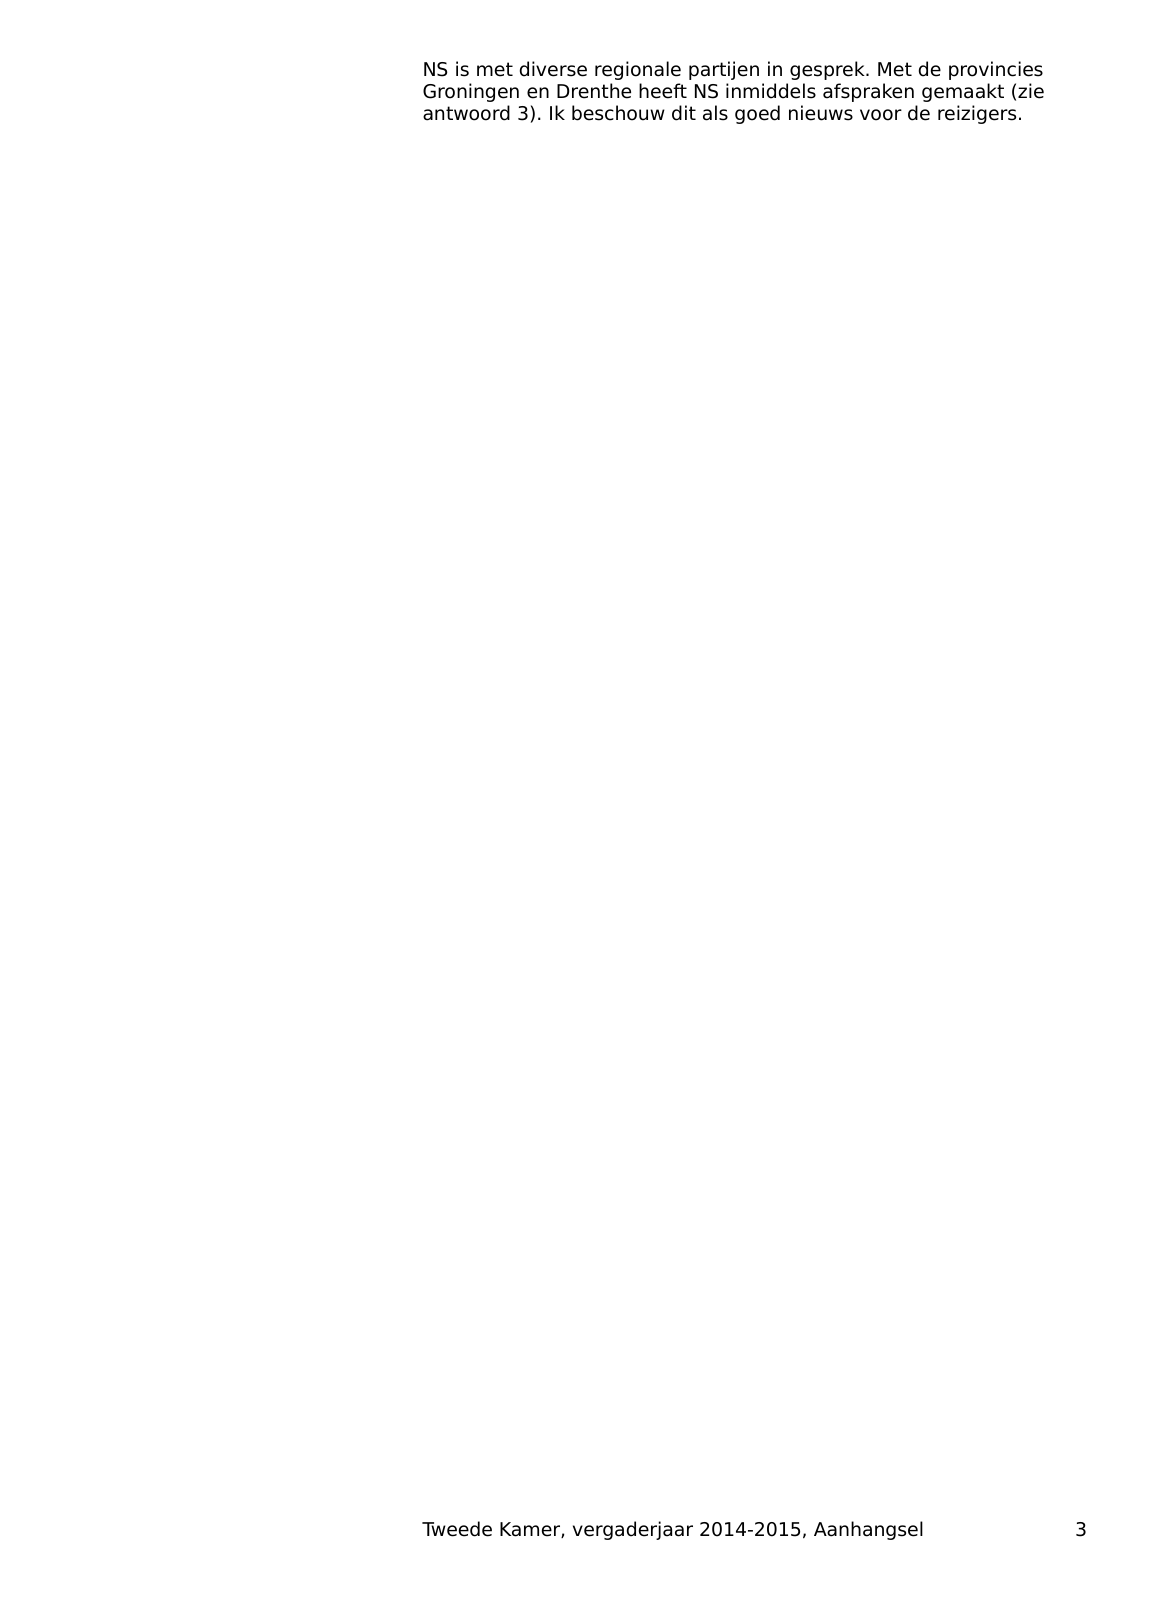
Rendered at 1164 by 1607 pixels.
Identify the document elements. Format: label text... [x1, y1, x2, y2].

text NS is met diverse regionale partijen in gesprek. Met de provincies Groningen en Drenthe heeft NS inmiddels afspraken gemaakt (zie antwoord 3). Ik beschouw dit als goed nieuws voor de reizigers. [422, 59, 1087, 125]
